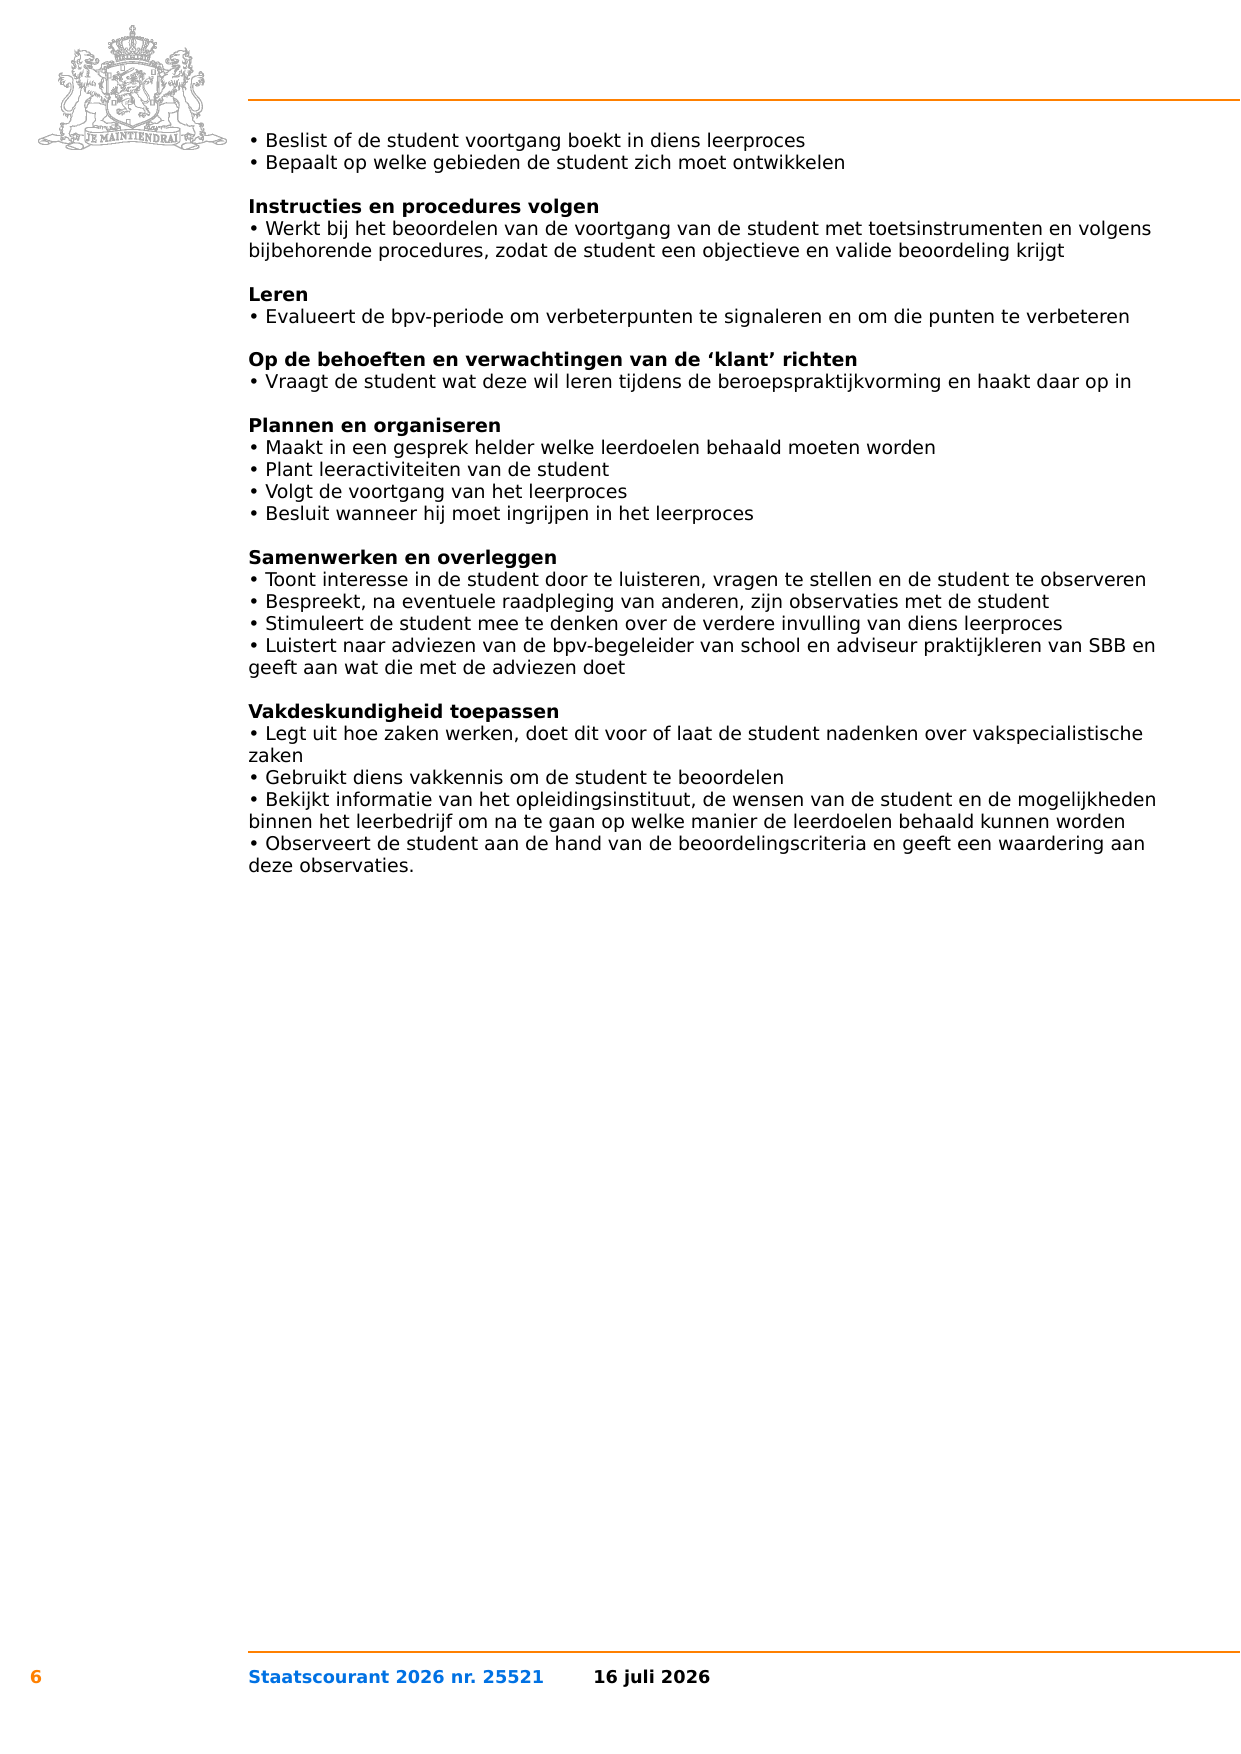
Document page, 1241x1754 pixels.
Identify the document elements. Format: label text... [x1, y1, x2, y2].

text Leren [248, 283, 1163, 306]
picture [38, 25, 227, 150]
text • Evalueert de bpv-periode om verbeterpunten te signaleren en om die punten te verbeteren [248, 306, 1163, 327]
text • Luistert naar adviezen van de bpv-begeleider van school en adviseur praktijkleren van SBB en geeft aan wat die met de adviezen doet [248, 635, 1163, 679]
text • Werkt bij het beoordelen van de voortgang van de student met toetsinstrumenten en volgens bijbehorende procedures, zodat de student een objectieve en valide beoordeling krijgt [248, 218, 1163, 262]
text • Besluit wanneer hij moet ingrijpen in het leerproces [248, 503, 1163, 525]
text • Plant leeractiviteiten van de student [248, 459, 1163, 481]
text • Vraagt de student wat deze wil leren tijdens de beroepspraktijkvorming en haakt daar op in [248, 371, 1163, 393]
text Instructies en procedures volgen [248, 196, 1163, 218]
text • Observeert de student aan de hand van de beoordelingscriteria en geeft een waardering aan deze observaties. [248, 833, 1163, 877]
text • Toont interesse in de student door te luisteren, vragen te stellen en de student te observeren [248, 569, 1163, 591]
text • Bespreekt, na eventuele raadpleging van anderen, zijn observaties met de student [248, 591, 1163, 613]
text Plannen en organiseren [248, 415, 1163, 437]
text • Legt uit hoe zaken werken, doet dit voor of laat de student nadenken over vakspecialistische zaken [248, 723, 1163, 767]
text • Bekijkt informatie van het opleidingsinstituut, de wensen van de student en de mogelijkheden binnen het leerbedrijf om na te gaan op welke manier de leerdoelen behaald kunnen worden [248, 789, 1163, 833]
text • Stimuleert de student mee te denken over de verdere invulling van diens leerproces [248, 613, 1163, 635]
text Vakdeskundigheid toepassen [248, 701, 1163, 723]
text • Bepaalt op welke gebieden de student zich moet ontwikkelen [248, 152, 1163, 174]
text • Maakt in een gesprek helder welke leerdoelen behaald moeten worden [248, 437, 1163, 459]
text • Beslist of de student voortgang boekt in diens leerproces [248, 130, 1163, 152]
text • Volgt de voortgang van het leerproces [248, 481, 1163, 503]
text • Gebruikt diens vakkennis om de student te beoordelen [248, 767, 1163, 789]
text Op de behoeften en verwachtingen van de ‘klant’ richten [248, 349, 1163, 371]
text Samenwerken en overleggen [248, 547, 1163, 569]
